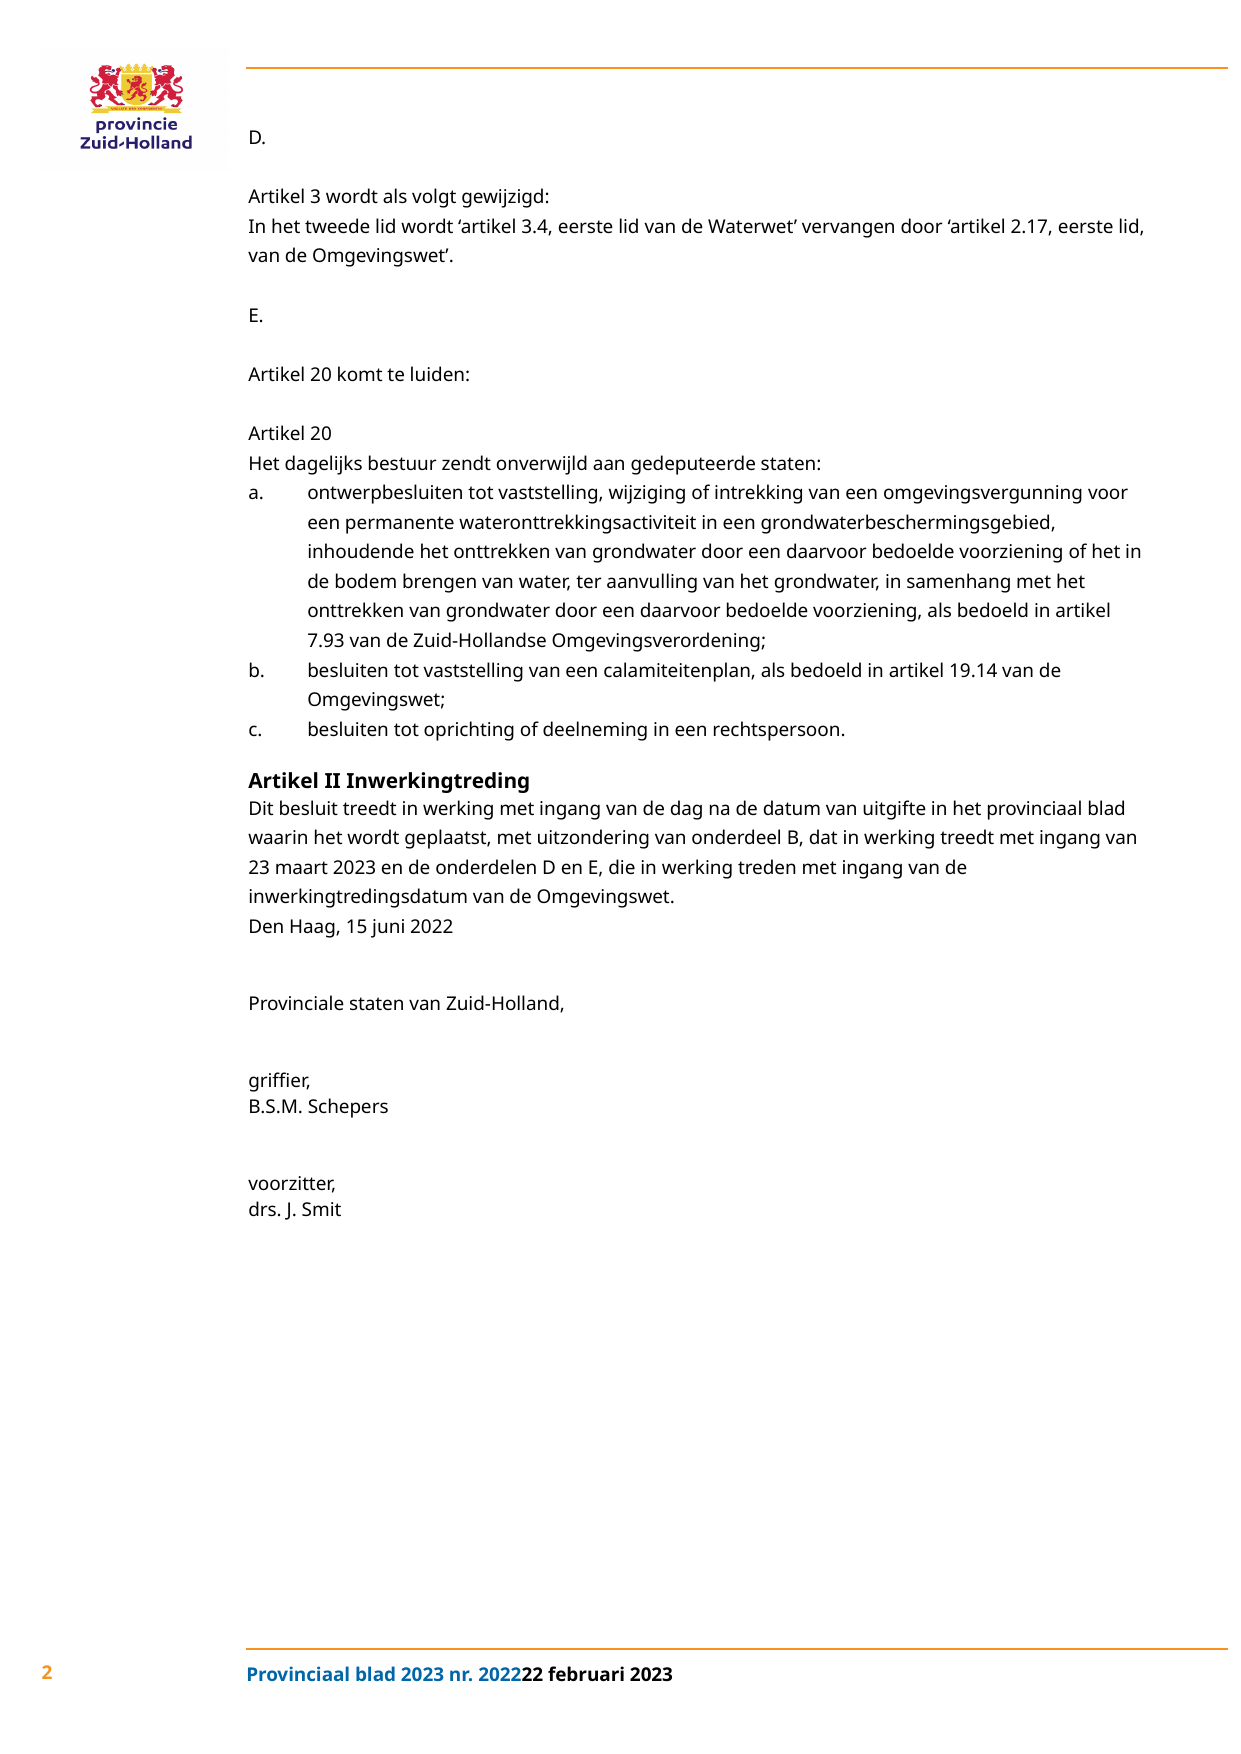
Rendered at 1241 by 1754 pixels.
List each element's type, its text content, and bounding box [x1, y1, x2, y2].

text voorzitter, [248, 1171, 1152, 1196]
text griffier, [248, 1068, 1152, 1093]
text Artikel II Inwerkingtreding [248, 766, 1152, 795]
text E. [248, 302, 1152, 328]
text drs. J. Smit [248, 1196, 1152, 1222]
text Dit besluit treedt in werking met ingang van de dag na de datum van uitgifte in het provinciaal blad waarin het wordt geplaatst, met uitzondering van onderdeel B, dat in werking treedt met ingang van 23 maart 2023 en de onderdelen D en E, die in werking treden met ingang van de inwerkingtredingsdatum van de Omgevingswet. [248, 795, 1152, 909]
list besluiten tot vaststelling van een calamiteitenplan, als bedoeld in artikel 19.14 van de Omgevingswet; [248, 657, 1152, 712]
text B.S.M. Schepers [248, 1093, 1152, 1119]
text Artikel 20 komt te luiden: [248, 361, 1152, 387]
text Artikel 3 wordt als volgt gewijzigd: [248, 183, 1152, 209]
text Provinciale staten van Zuid-Holland, [248, 990, 1152, 1016]
list ontwerpbesluiten tot vaststelling, wijziging of intrekking van een omgevingsvergunning voor een permanente wateronttrekkingsactiviteit in een grondwaterbeschermingsgebied, inhoudende het onttrekken van grondwater door een daarvoor bedoelde voorziening of het in de bodem brengen van water, ter aanvulling van het grondwater, in samenhang met het onttrekken van grondwater door een daarvoor bedoelde voorziening, als bedoeld in artikel 7.93 van de Zuid-Hollandse Omgevingsverordening; [248, 479, 1152, 653]
list besluiten tot oprichting of deelneming in een rechtspersoon. [248, 716, 1152, 742]
text Het dagelijks bestuur zendt onverwijld aan gedeputeerde staten: [248, 450, 1152, 476]
text In het tweede lid wordt ‘artikel 3.4, eerste lid van de Waterwet’ vervangen door ‘artikel 2.17, eerste lid, van de Omgevingswet’. [248, 213, 1152, 268]
text Artikel 20 [248, 420, 1152, 446]
picture [41, 47, 231, 172]
text D. [248, 124, 1152, 150]
text Den Haag, 15 juni 2022 [248, 913, 1152, 939]
